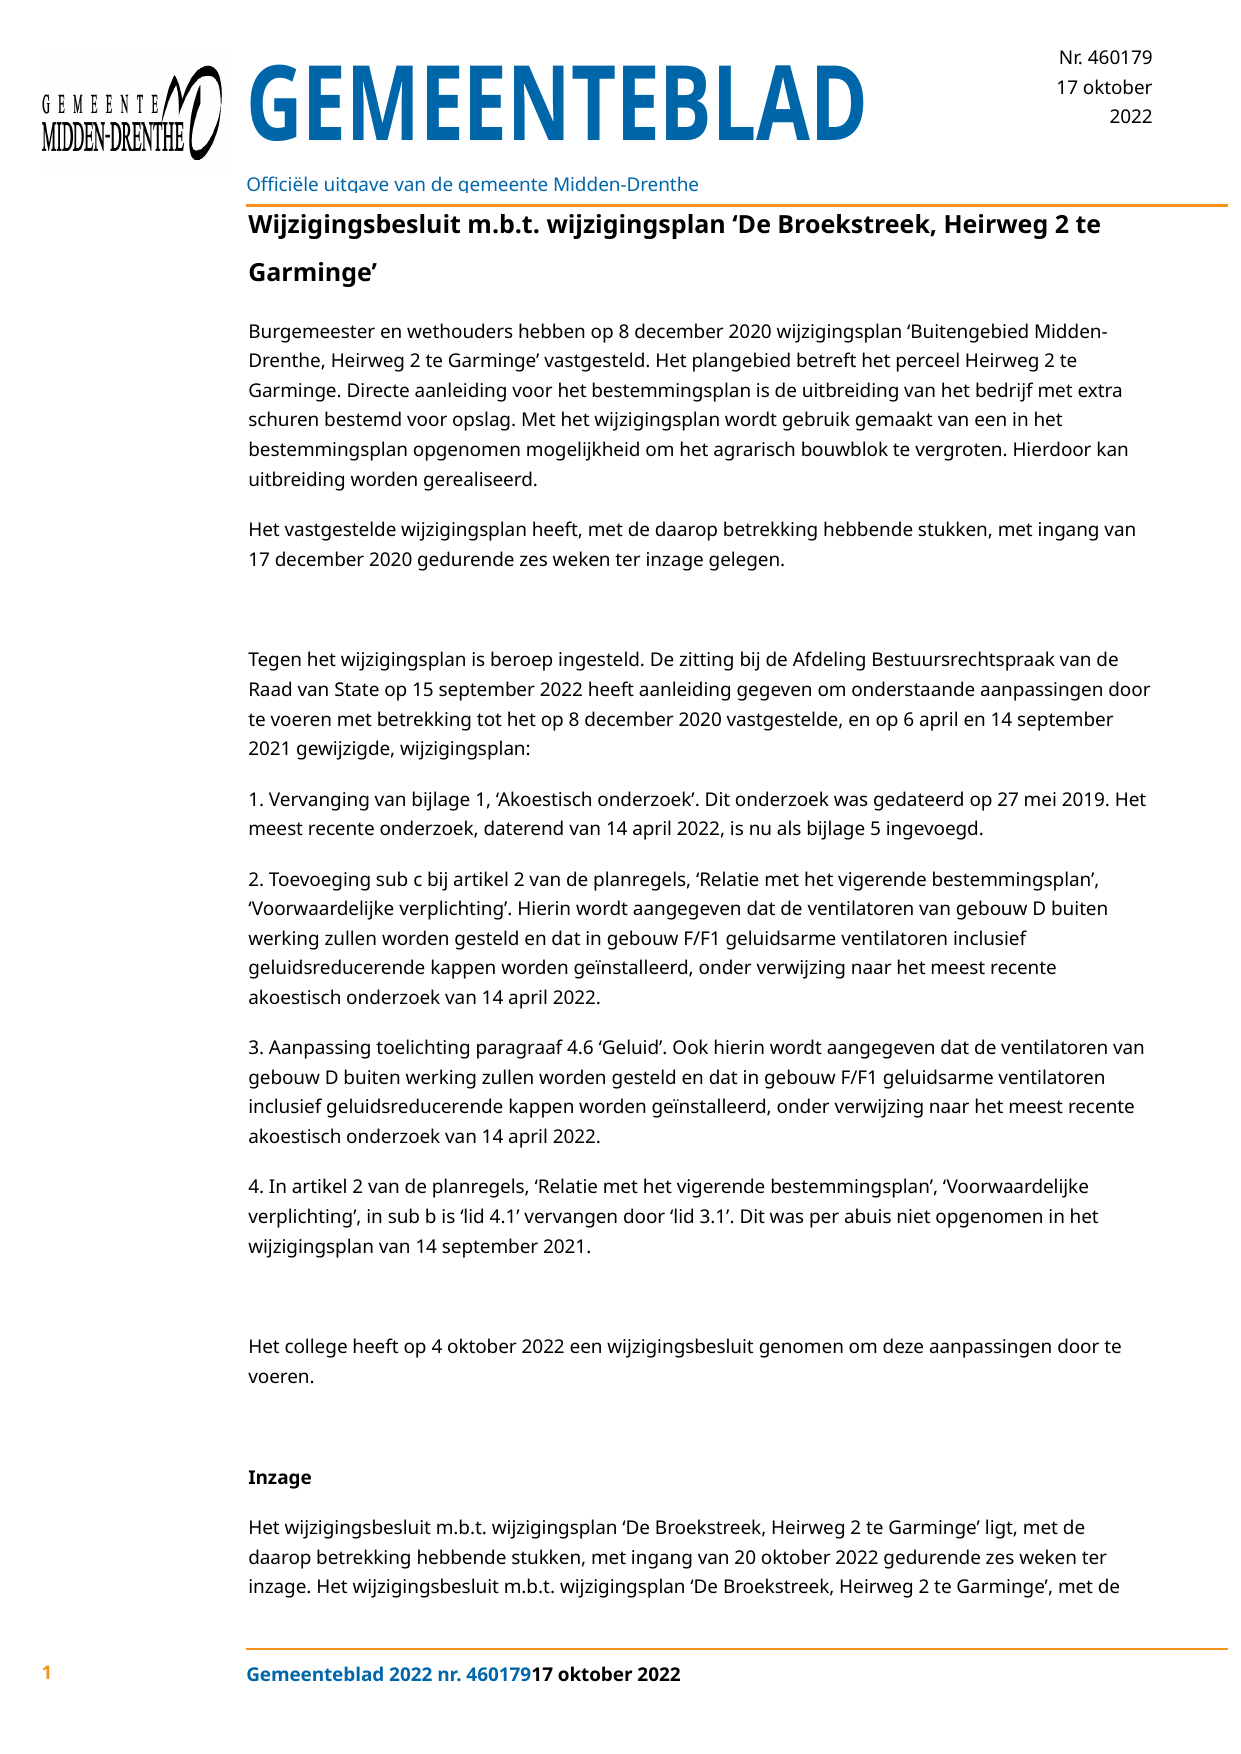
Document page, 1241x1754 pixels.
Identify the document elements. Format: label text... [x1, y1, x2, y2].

text Wijzigingsbesluit m.b.t. wijzigingsplan ‘De Broekstreek, Heirweg 2 te Garminge’ [248, 207, 1152, 288]
text Het college heeft op 4 oktober 2022 een wijzigingsbesluit genomen om deze aanpassingen door te voeren. [248, 1334, 1152, 1389]
text Het vastgestelde wijzigingsplan heeft, met de daarop betrekking hebbende stukken, met ingang van 17 december 2020 gedurende zes weken ter inzage gelegen. [248, 516, 1152, 572]
text Het wijzigingsbesluit m.b.t. wijzigingsplan ‘De Broekstreek, Heirweg 2 te Garminge’ ligt, met de daarop betrekking hebbende stukken, met ingang van 20 oktober 2022 gedurende zes weken ter inzage. Het wijzigingsbesluit m.b.t. wijzigingsplan ‘De Broekstreek, Heirweg 2 te Garminge’, met de [248, 1514, 1152, 1599]
text 3. Aanpassing toelichting paragraaf 4.6 ‘Geluid’. Ook hierin wordt aangegeven dat de ventilatoren van gebouw D buiten werking zullen worden gesteld en dat in gebouw F/F1 geluidsarme ventilatoren inclusief geluidsreducerende kappen worden geïnstalleerd, onder verwijzing naar het meest recente akoestisch onderzoek van 14 april 2022. [248, 1034, 1152, 1149]
text Burgemeester en wethouders hebben op 8 december 2020 wijzigingsplan ‘Buitengebied Midden-Drenthe, Heirweg 2 te Garminge’ vastgesteld. Het plangebied betreft het perceel Heirweg 2 te Garminge. Directe aanleiding voor het bestemmingsplan is de uitbreiding van het bedrijf met extra schuren bestemd voor opslag. Met het wijzigingsplan wordt gebruik gemaakt van een in het bestemmingsplan opgenomen mogelijkheid om het agrarisch bouwblok te vergroten. Hierdoor kan uitbreiding worden gerealiseerd. [248, 318, 1152, 492]
text Tegen het wijzigingsplan is beroep ingesteld. De zitting bij de Afdeling Bestuursrechtspraak van de Raad van State op 15 september 2022 heeft aanleiding gegeven om onderstaande aanpassingen door te voeren met betrekking tot het op 8 december 2020 vastgestelde, en op 6 april en 14 september 2021 gewijzigde, wijzigingsplan: [248, 647, 1152, 761]
picture [41, 47, 231, 172]
text 1. Vervanging van bijlage 1, ‘Akoestisch onderzoek’. Dit onderzoek was gedateerd op 27 mei 2019. Het meest recente onderzoek, daterend van 14 april 2022, is nu als bijlage 5 ingevoegd. [248, 786, 1152, 841]
text 2. Toevoeging sub c bij artikel 2 van de planregels, ‘Relatie met het vigerende bestemmingsplan’, ‘Voorwaardelijke verplichting’. Hierin wordt aangegeven dat de ventilatoren van gebouw D buiten werking zullen worden gesteld en dat in gebouw F/F1 geluidsarme ventilatoren inclusief geluidsreducerende kappen worden geïnstalleerd, onder verwijzing naar het meest recente akoestisch onderzoek van 14 april 2022. [248, 866, 1152, 1010]
text Inzage [248, 1464, 1152, 1490]
text 4. In artikel 2 van de planregels, ‘Relatie met het vigerende bestemmingsplan’, ‘Voorwaardelijke verplichting’, in sub b is ‘lid 4.1’ vervangen door ‘lid 3.1’. Dit was per abuis niet opgenomen in het wijzigingsplan van 14 september 2021. [248, 1174, 1152, 1259]
